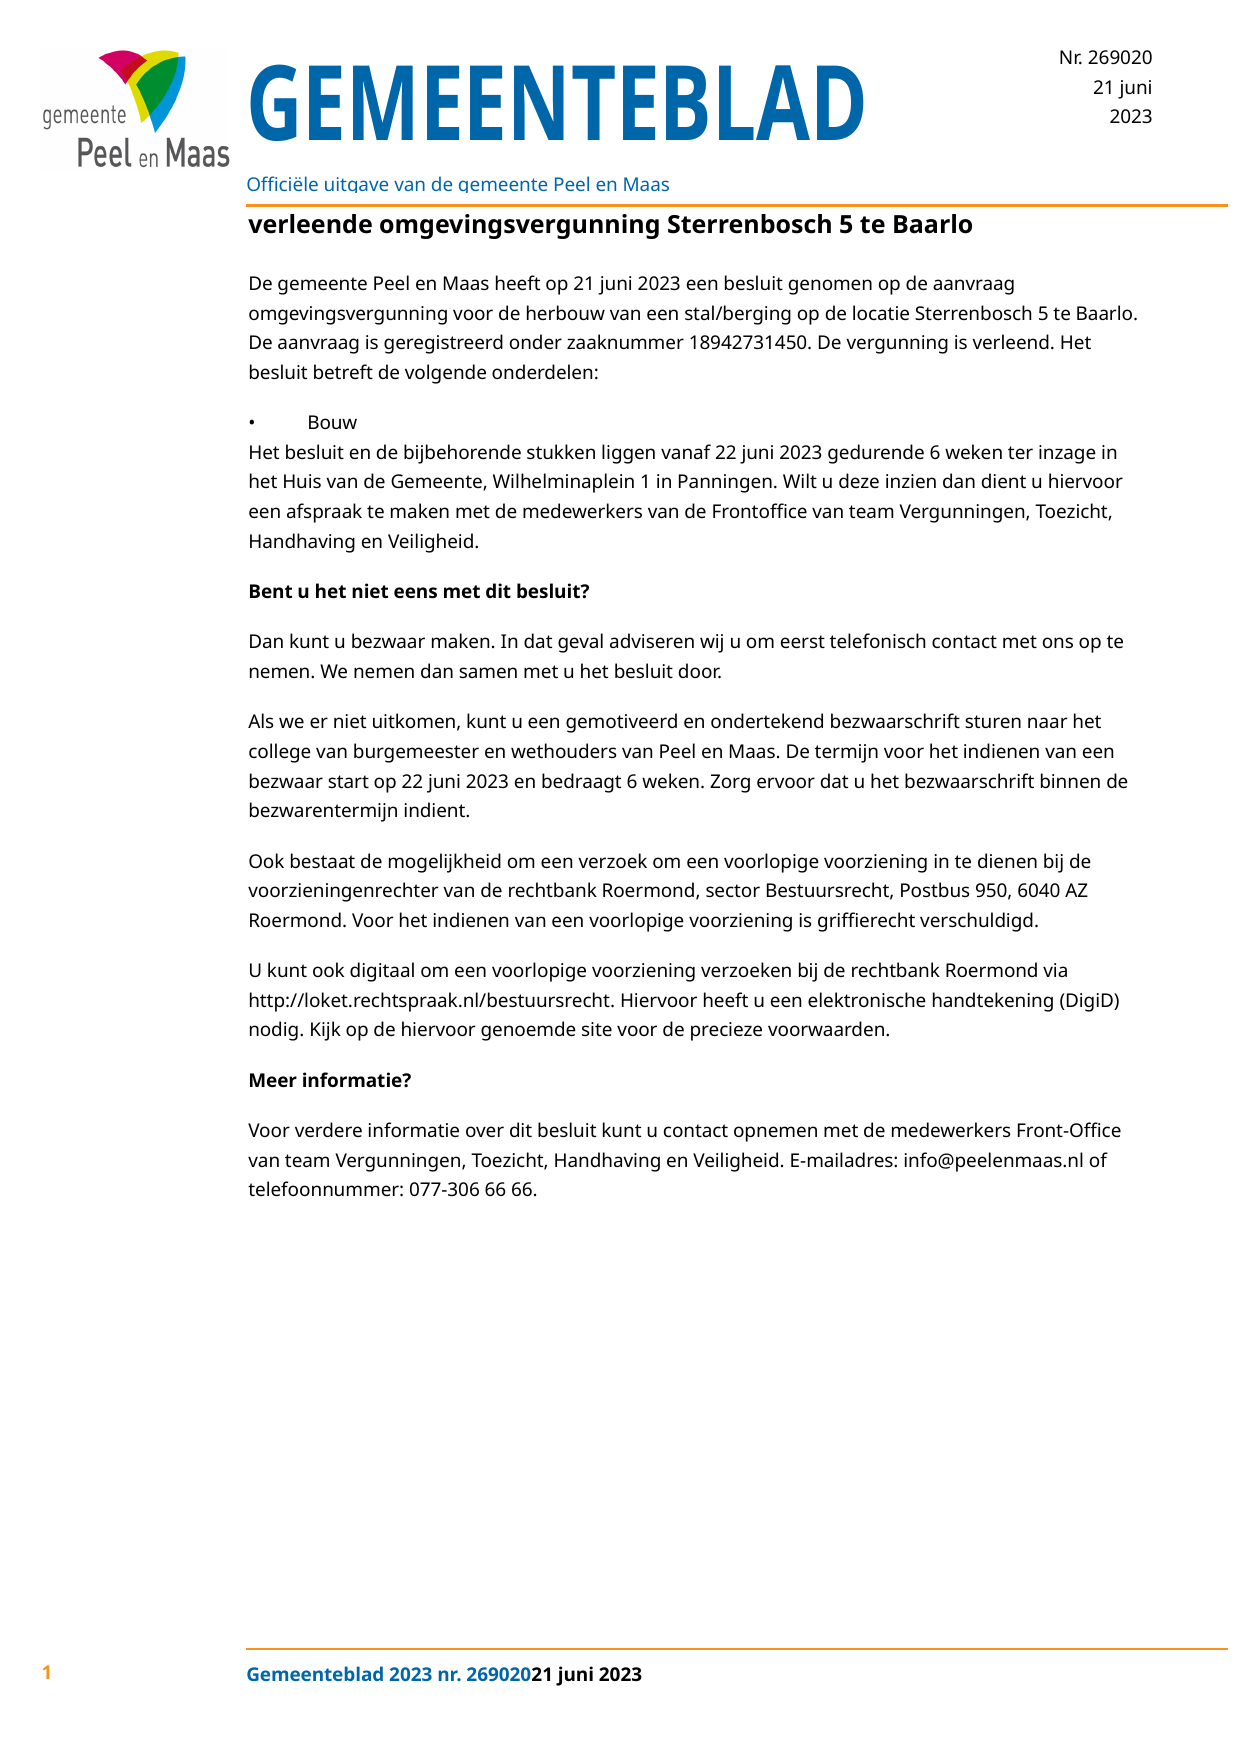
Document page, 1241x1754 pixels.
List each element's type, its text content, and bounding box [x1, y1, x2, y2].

text Dan kunt u bezwaar maken. In dat geval adviseren wij u om eerst telefonisch contact met ons op te nemen. We nemen dan samen met u het besluit door. [248, 629, 1152, 684]
text Voor verdere informatie over dit besluit kunt u contact opnemen met de medewerkers Front-Office van team Vergunningen, Toezicht, Handhaving en Veiligheid. E-mailadres: info@peelenmaas.nl of telefoonnummer: 077-306 66 66. [248, 1117, 1152, 1202]
text U kunt ook digitaal om een voorlopige voorziening verzoeken bij de rechtbank Roermond via http://loket.rechtspraak.nl/bestuursrecht. Hiervoor heeft u een elektronische handtekening (DigiD) nodig. Kijk op de hiervoor genoemde site voor de precieze voorwaarden. [248, 957, 1152, 1042]
text Als we er niet uitkomen, kunt u een gemotiveerd en ondertekend bezwaarschrift sturen naar het college van burgemeester en wethouders van Peel en Maas. De termijn voor het indienen van een bezwaar start op 22 juni 2023 en bedraagt 6 weken. Zorg ervoor dat u het bezwaarschrift binnen de bezwarentermijn indient. [248, 709, 1152, 823]
text Meer informatie? [248, 1067, 1152, 1093]
list Bouw [248, 409, 1152, 435]
text Ook bestaat de mogelijkheid om een verzoek om een voorlopige voorziening in te dienen bij de voorzieningenrechter van de rechtbank Roermond, sector Bestuursrecht, Postbus 950, 6040 AZ Roermond. Voor het indienen van een voorlopige voorziening is griffierecht verschuldigd. [248, 848, 1152, 933]
picture [41, 47, 231, 172]
text Bent u het niet eens met dit besluit? [248, 578, 1152, 604]
text Het besluit en de bijbehorende stukken liggen vanaf 22 juni 2023 gedurende 6 weken ter inzage in het Huis van de Gemeente, Wilhelminaplein 1 in Panningen. Wilt u deze inzien dan dient u hiervoor een afspraak te maken met de medewerkers van de Frontoffice van team Vergunningen, Toezicht, Handhaving en Veiligheid. [248, 439, 1152, 553]
text verleende omgevingsvergunning Sterrenbosch 5 te Baarlo [248, 207, 1152, 241]
text De gemeente Peel en Maas heeft op 21 juni 2023 een besluit genomen op de aanvraag omgevingsvergunning voor de herbouw van een stal/berging op de locatie Sterrenbosch 5 te Baarlo. De aanvraag is geregistreerd onder zaaknummer 18942731450. De vergunning is verleend. Het besluit betreft de volgende onderdelen: [248, 270, 1152, 385]
